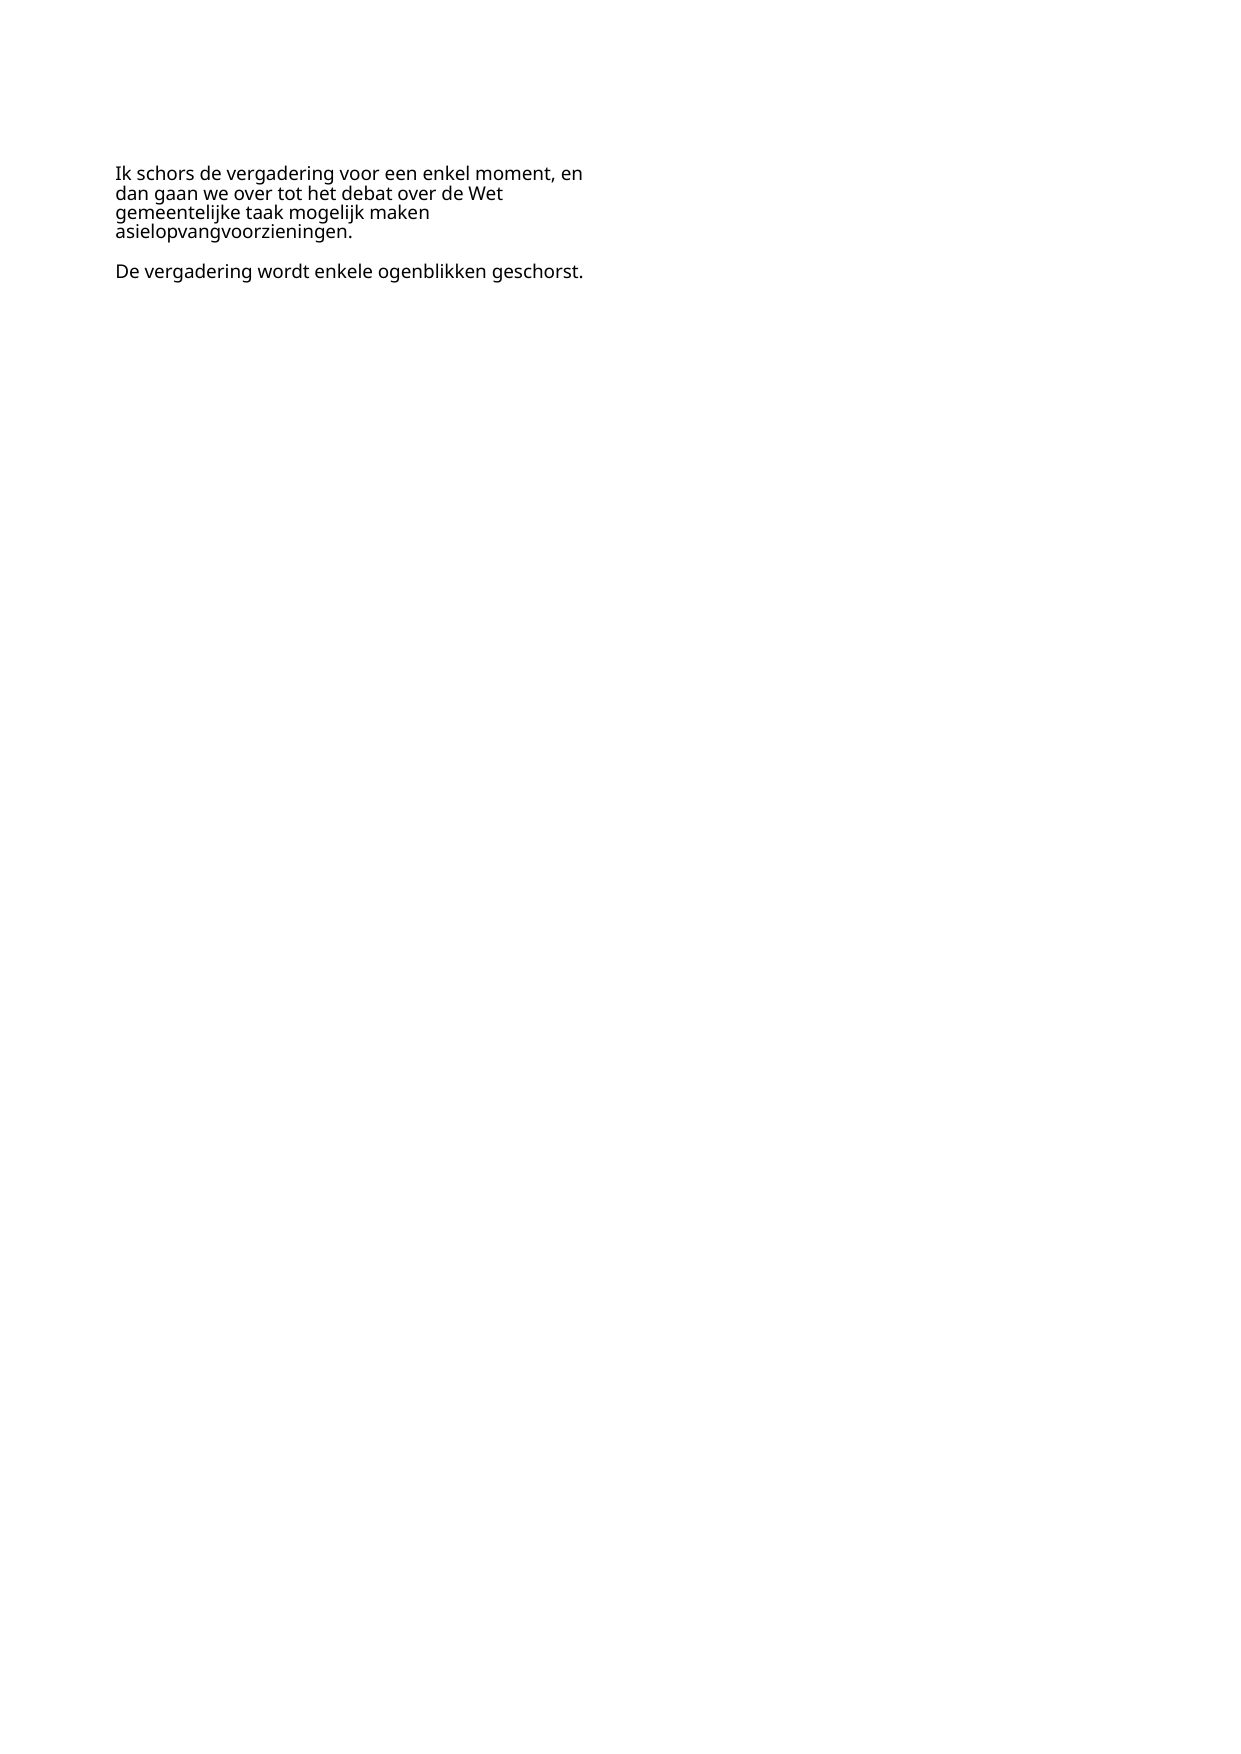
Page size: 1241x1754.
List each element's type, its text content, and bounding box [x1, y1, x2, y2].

text De vergadering wordt enkele ogenblikken geschorst. [115, 263, 605, 282]
text Ik schors de vergadering voor een enkel moment, en dan gaan we over tot het debat over de Wet gemeentelijke taak mogelijk maken asielopvangvoorzieningen. [115, 165, 605, 242]
